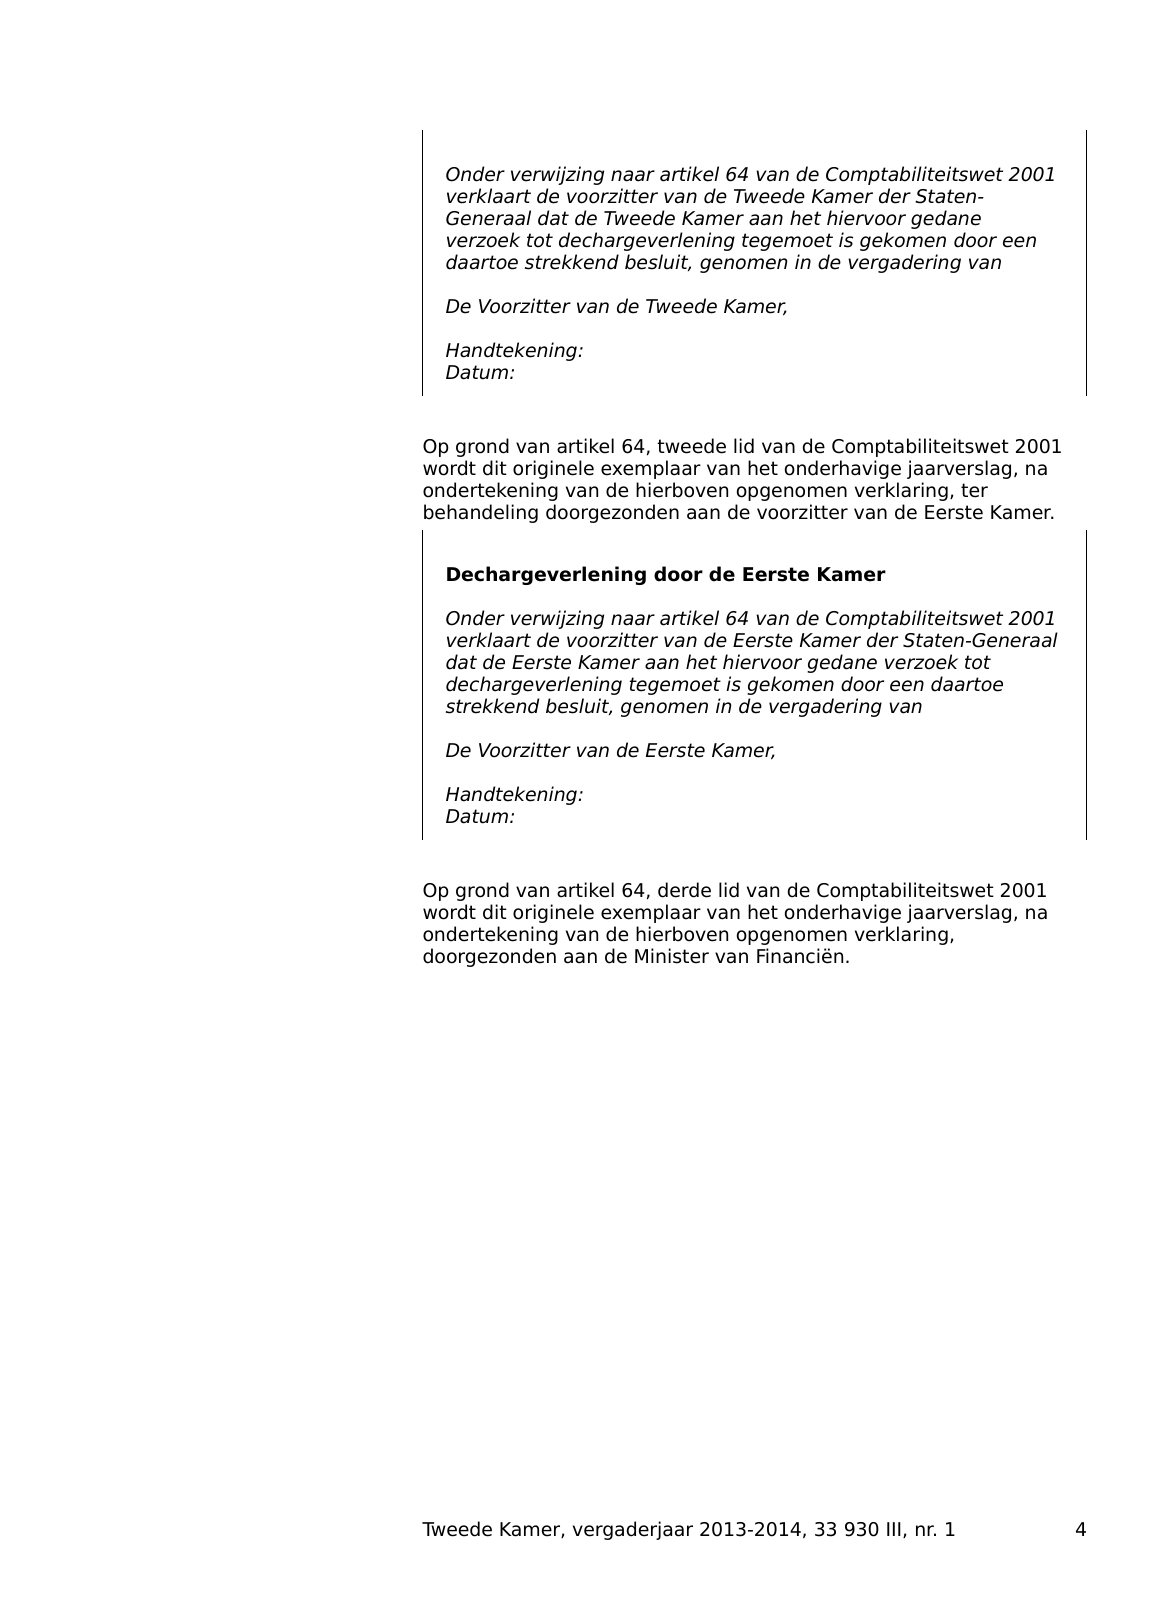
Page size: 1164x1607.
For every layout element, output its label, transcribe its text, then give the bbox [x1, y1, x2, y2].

table_header Onder verwijzing naar artikel 64 van de Comptabiliteitswet 2001 verklaart de voorzitter van de Tweede Kamer der Staten-Generaal dat de Tweede Kamer aan het hiervoor gedane verzoek tot dechargeverlening tegemoet is gekomen door een daartoe strekkend besluit, genomen in de vergadering van De Voorzitter van de Tweede Kamer, Handtekening: Datum: [423, 130, 1086, 396]
text Op grond van artikel 64, tweede lid van de Comptabiliteitswet 2001 wordt dit originele exemplaar van het onderhavige jaarverslag, na ondertekening van de hierboven opgenomen verklaring, ter behandeling doorgezonden aan de voorzitter van de Eerste Kamer. [422, 436, 1087, 524]
text Op grond van artikel 64, derde lid van de Comptabiliteitswet 2001 wordt dit originele exemplaar van het onderhavige jaarverslag, na ondertekening van de hierboven opgenomen verklaring, doorgezonden aan de Minister van Financiën. [422, 879, 1087, 967]
table_header Dechargeverlening door de Eerste Kamer Onder verwijzing naar artikel 64 van de Comptabiliteitswet 2001 verklaart de voorzitter van de Eerste Kamer der Staten-Generaal dat de Eerste Kamer aan het hiervoor gedane verzoek tot dechargeverlening tegemoet is gekomen door een daartoe strekkend besluit, genomen in de vergadering van De Voorzitter van de Eerste Kamer, Handtekening: Datum: [423, 530, 1086, 840]
